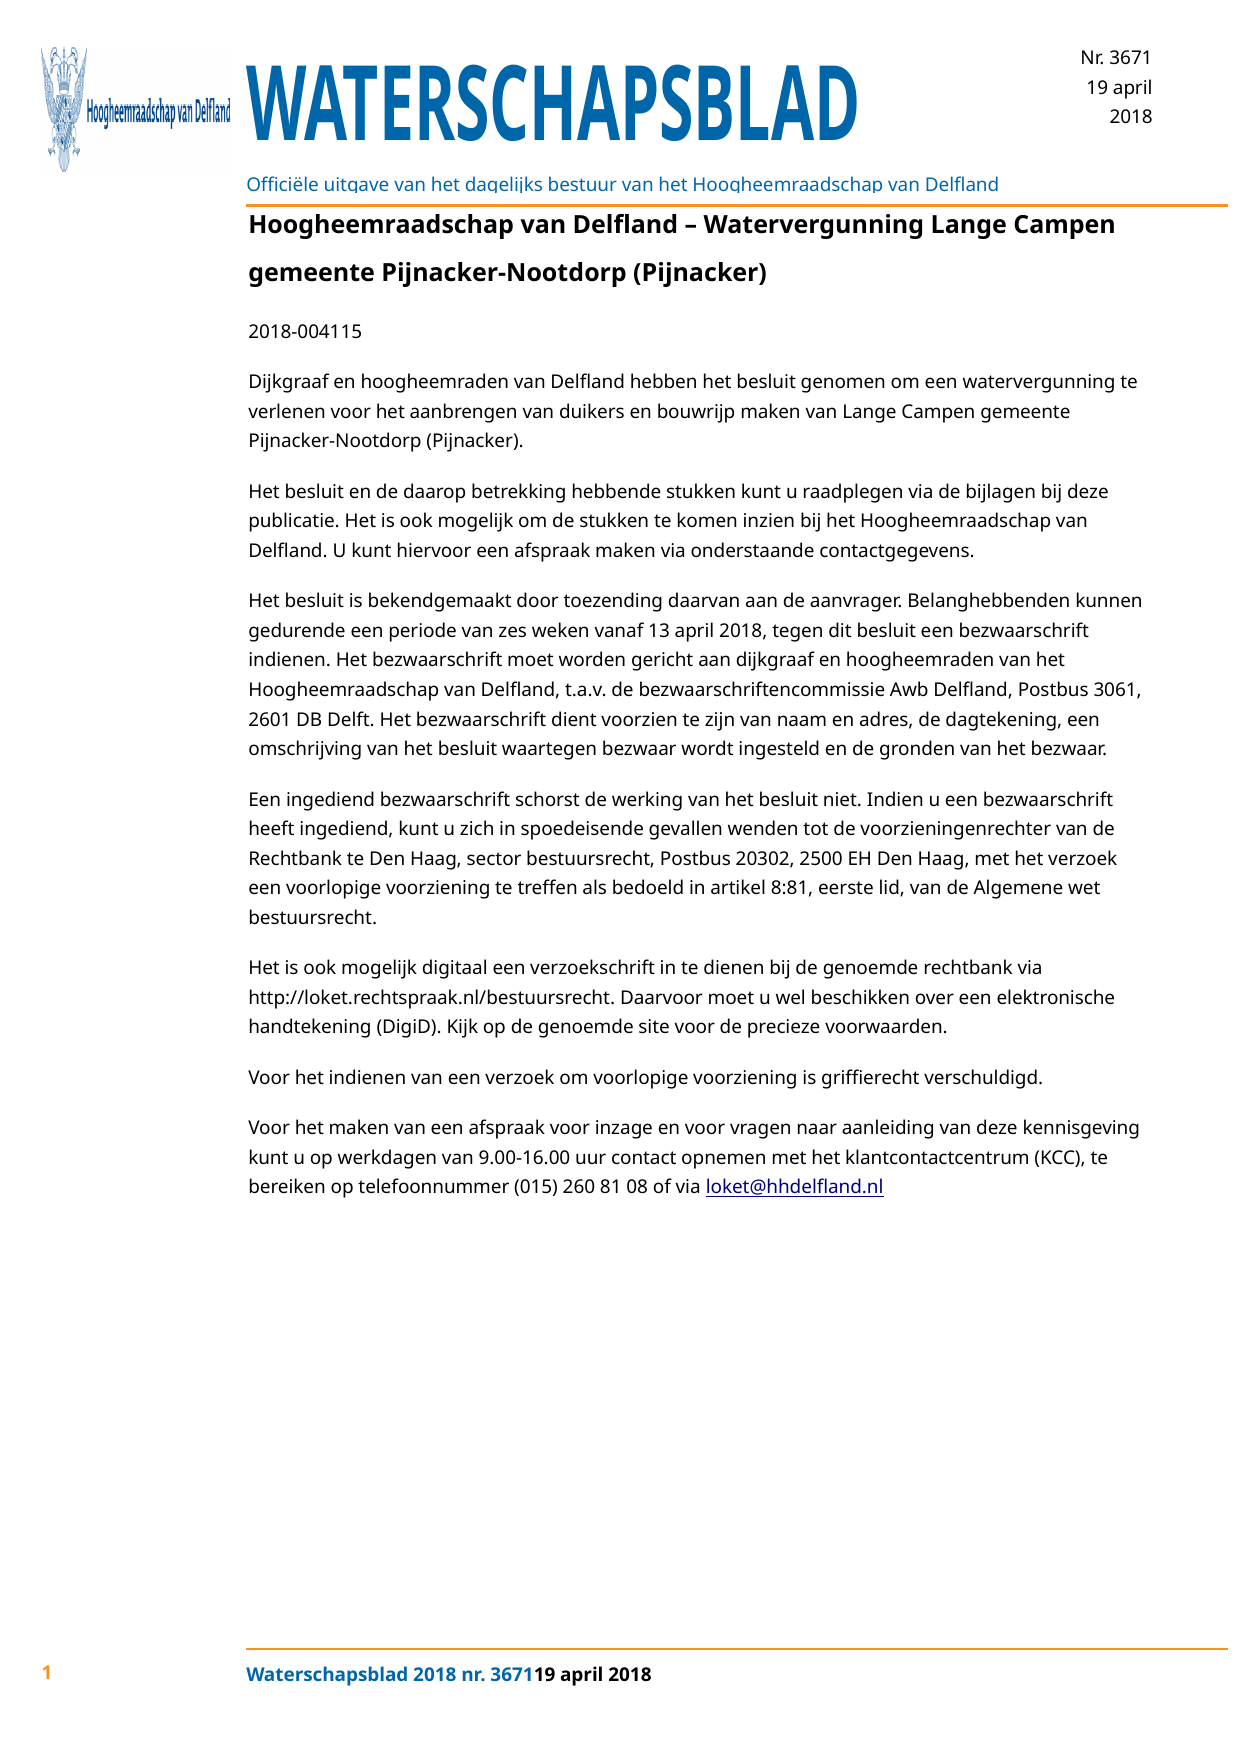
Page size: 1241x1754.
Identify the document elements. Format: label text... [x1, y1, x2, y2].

text Voor het indienen van een verzoek om voorlopige voorziening is griffierecht verschuldigd. [248, 1064, 1152, 1090]
text Het is ook mogelijk digitaal een verzoekschrift in te dienen bij de genoemde rechtbank via http://loket.rechtspraak.nl/bestuursrecht. Daarvoor moet u wel beschikken over een elektronische handtekening (DigiD). Kijk op de genoemde site voor de precieze voorwaarden. [248, 954, 1152, 1039]
text Een ingediend bezwaarschrift schorst de werking van het besluit niet. Indien u een bezwaarschrift heeft ingediend, kunt u zich in spoedeisende gevallen wenden tot de voorzieningenrechter van de Rechtbank te Den Haag, sector bestuursrecht, Postbus 20302, 2500 EH Den Haag, met het verzoek een voorlopige voorziening te treffen als bedoeld in artikel 8:81, eerste lid, van de Algemene wet bestuursrecht. [248, 786, 1152, 930]
text Het besluit is bekendgemaakt door toezending daarvan aan de aanvrager. Belanghebbenden kunnen gedurende een periode van zes weken vanaf 13 april 2018, tegen dit besluit een bezwaarschrift indienen. Het bezwaarschrift moet worden gericht aan dijkgraaf en hoogheemraden van het Hoogheemraadschap van Delfland, t.a.v. de bezwaarschriftencommissie Awb Delfland, Postbus 3061, 2601 DB Delft. Het bezwaarschrift dient voorzien te zijn van naam en adres, de dagtekening, een omschrijving van het besluit waartegen bezwaar wordt ingesteld en de gronden van het bezwaar. [248, 587, 1152, 761]
text Het besluit en de daarop betrekking hebbende stukken kunt u raadplegen via de bijlagen bij deze publicatie. Het is ook mogelijk om de stukken te komen inzien bij het Hoogheemraadschap van Delfland. U kunt hiervoor een afspraak maken via onderstaande contactgegevens. [248, 478, 1152, 563]
text Hoogheemraadschap van Delfland – Watervergunning Lange Campen gemeente Pijnacker-Nootdorp (Pijnacker) [248, 207, 1152, 288]
text Voor het maken van een afspraak voor inzage en voor vragen naar aanleiding van deze kennisgeving kunt u op werkdagen van 9.00-16.00 uur contact opnemen met het klantcontactcentrum (KCC), te bereiken op telefoonnummer (015) 260 81 08 of via loket@hhdelfland.nl [248, 1114, 1152, 1199]
picture [41, 47, 231, 172]
text Dijkgraaf en hoogheemraden van Delfland hebben het besluit genomen om een watervergunning te verlenen voor het aanbrengen van duikers en bouwrijp maken van Lange Campen gemeente Pijnacker-Nootdorp (Pijnacker). [248, 368, 1152, 453]
text 2018-004115 [248, 318, 1152, 344]
